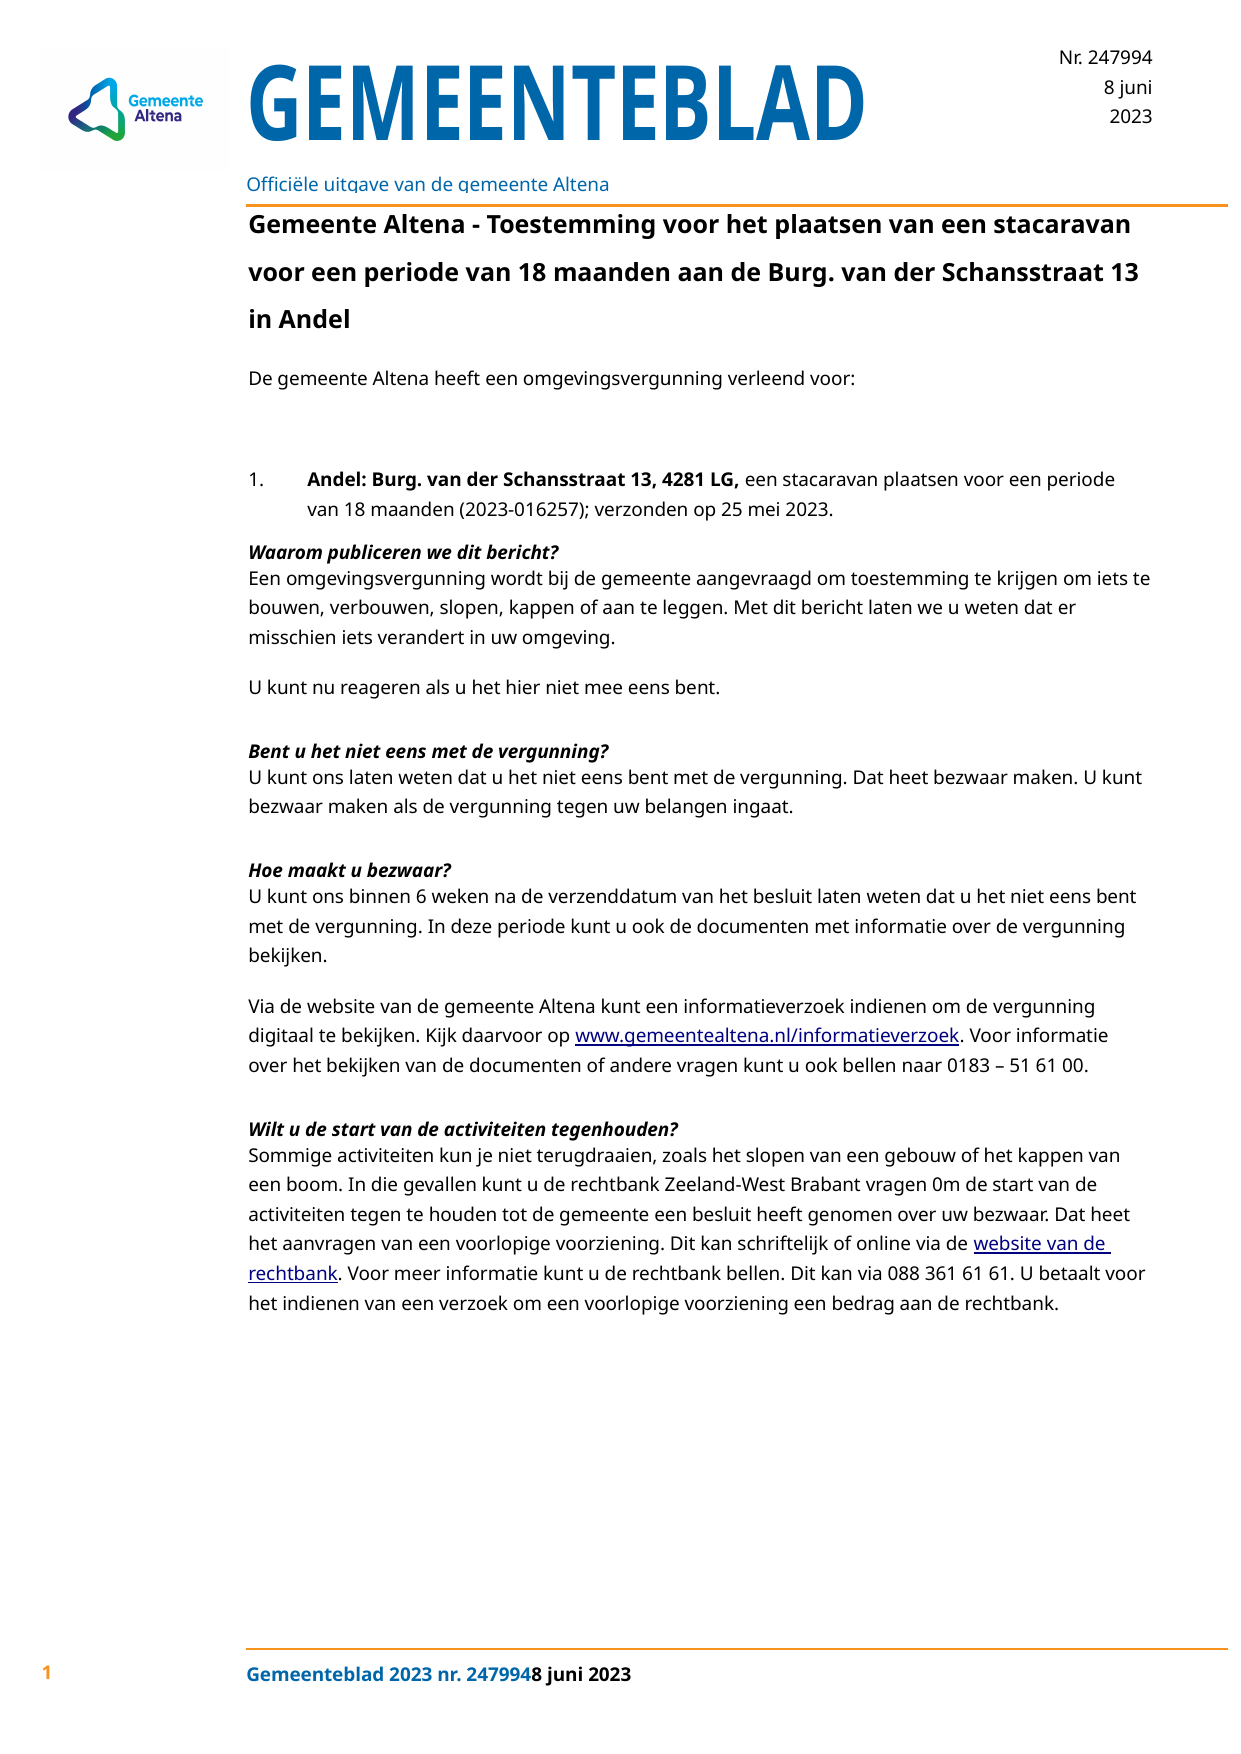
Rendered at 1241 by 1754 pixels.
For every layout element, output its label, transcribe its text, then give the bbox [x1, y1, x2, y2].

text Via de website van de gemeente Altena kunt een informatieverzoek indienen om de vergunning digitaal te bekijken. Kijk daarvoor op www.gemeentealtena.nl/informatieverzoek. Voor informatie over het bekijken van de documenten of andere vragen kunt u ook bellen naar 0183 – 51 61 00. [248, 993, 1152, 1078]
list Andel: Burg. van der Schansstraat 13, 4281 LG, een stacaravan plaatsen voor een periode van 18 maanden (2023-016257); verzonden op 25 mei 2023. [248, 466, 1152, 522]
text Bent u het niet eens met de vergunning? [248, 738, 1152, 764]
text Een omgevingsvergunning wordt bij de gemeente aangevraagd om toestemming te krijgen om iets te bouwen, verbouwen, slopen, kappen of aan te leggen. Met dit bericht laten we u weten dat er misschien iets verandert in uw omgeving. [248, 565, 1152, 650]
text Wilt u de start van de activiteiten tegenhouden? [248, 1116, 1152, 1142]
text U kunt ons laten weten dat u het niet eens bent met de vergunning. Dat heet bezwaar maken. U kunt bezwaar maken als de vergunning tegen uw belangen ingaat. [248, 764, 1152, 819]
text U kunt nu reageren als u het hier niet mee eens bent. [248, 674, 1152, 700]
text Sommige activiteiten kun je niet terugdraaien, zoals het slopen van een gebouw of het kappen van een boom. In die gevallen kunt u de rechtbank Zeeland-West Brabant vragen 0m de start van de activiteiten tegen te houden tot de gemeente een besluit heeft genomen over uw bezwaar. Dat heet het aanvragen van een voorlopige voorziening. Dit kan schriftelijk of online via de website van de rechtbank. Voor meer informatie kunt u de rechtbank bellen. Dit kan via 088 361 61 61. U betaalt voor het indienen van een verzoek om een voorlopige voorziening een bedrag aan de rechtbank. [248, 1142, 1152, 1315]
text Gemeente Altena - Toestemming voor het plaatsen van een stacaravan voor een periode van 18 maanden aan de Burg. van der Schansstraat 13 in Andel [248, 207, 1152, 336]
text U kunt ons binnen 6 weken na de verzenddatum van het besluit laten weten dat u het niet eens bent met de vergunning. In deze periode kunt u ook de documenten met informatie over de vergunning bekijken. [248, 883, 1152, 968]
picture [41, 47, 231, 172]
text Hoe maakt u bezwaar? [248, 858, 1152, 883]
text Waarom publiceren we dit bericht? [248, 539, 1152, 565]
text De gemeente Altena heeft een omgevingsvergunning verleend voor: [248, 366, 1152, 391]
